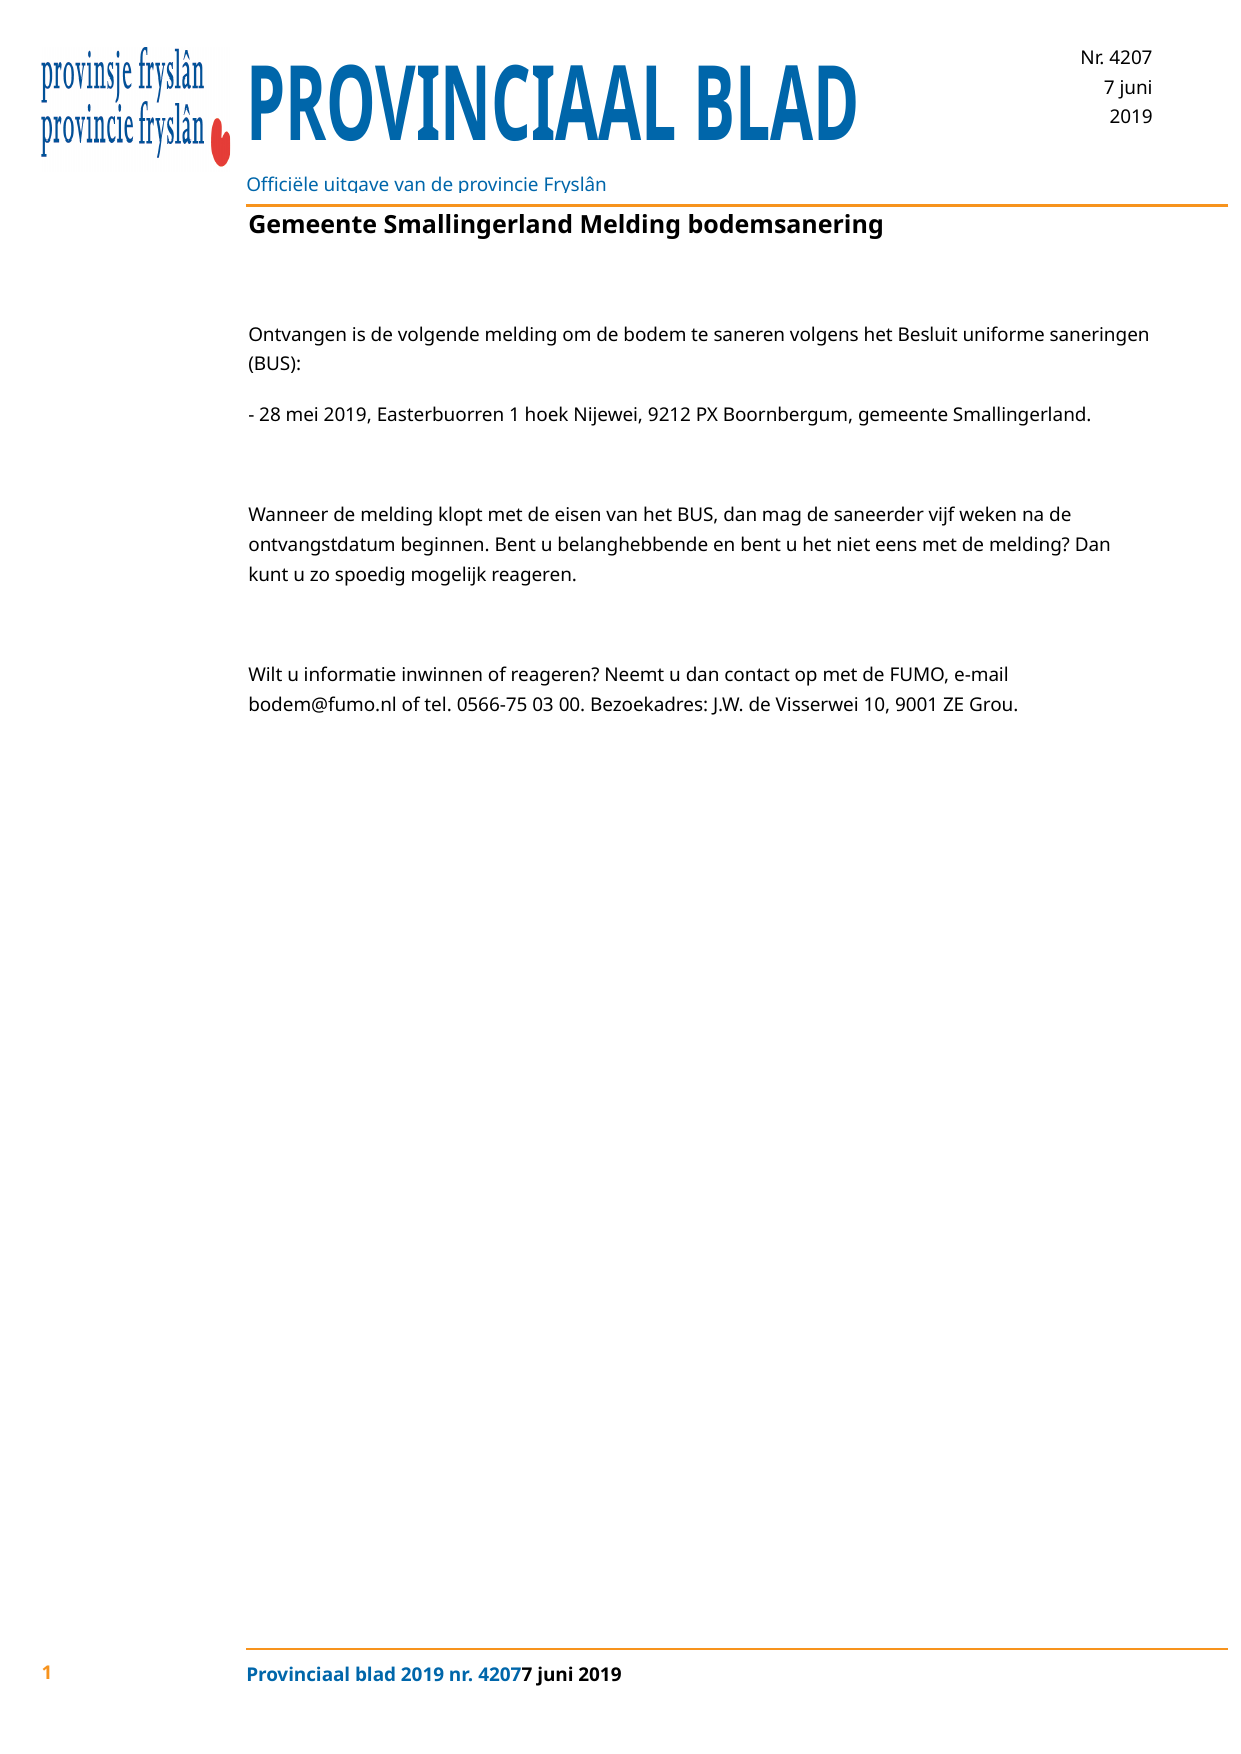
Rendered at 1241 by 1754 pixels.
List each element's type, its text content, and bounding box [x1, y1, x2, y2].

text Wanneer de melding klopt met de eisen van het BUS, dan mag de saneerder vijf weken na de ontvangstdatum beginnen. Bent u belanghebbende en bent u het niet eens met de melding? Dan kunt u zo spoedig mogelijk reageren. [248, 502, 1152, 586]
text Ontvangen is de volgende melding om de bodem te saneren volgens het Besluit uniforme saneringen (BUS): [248, 321, 1152, 376]
text Gemeente Smallingerland Melding bodemsanering [248, 207, 1152, 241]
text Wilt u informatie inwinnen of reageren? Neemt u dan contact op met de FUMO, e-mail bodem@fumo.nl of tel. 0566-75 03 00. Bezoekadres: J.W. de Visserwei 10, 9001 ZE Grou. [248, 662, 1152, 717]
picture [41, 47, 231, 172]
text - 28 mei 2019, Easterbuorren 1 hoek Nijewei, 9212 PX Boornbergum, gemeente Smallingerland. [248, 401, 1152, 426]
